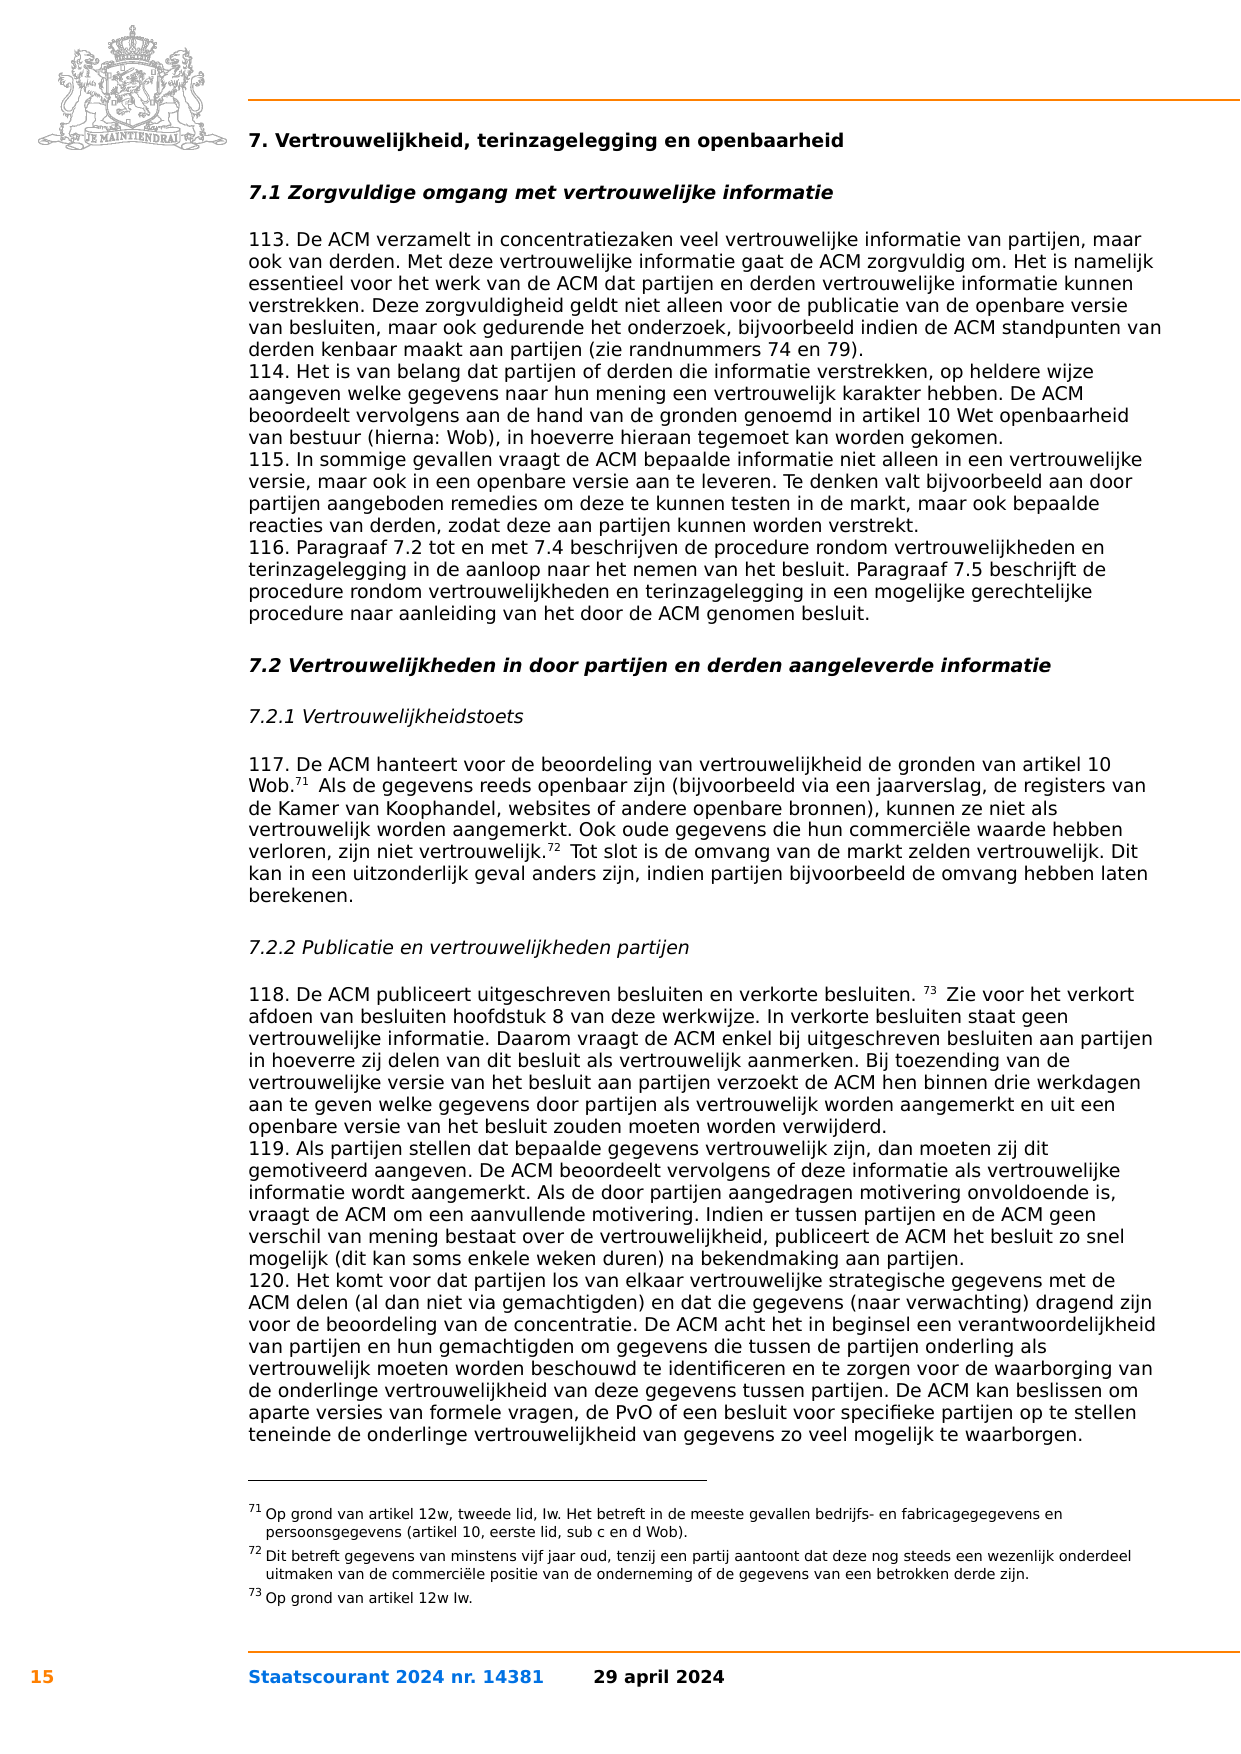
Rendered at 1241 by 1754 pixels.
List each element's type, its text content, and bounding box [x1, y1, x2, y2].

subtitle 7. Vertrouwelijkheid, terinzagelegging en openbaarheid [248, 130, 1163, 152]
text 117. De ACM hanteert voor de beoordeling van vertrouwelijkheid de gronden van artikel 10 Wob. Als de gegevens reeds openbaar zijn (bijvoorbeeld via een jaarverslag, de registers van de Kamer van Koophandel, websites of andere openbare bronnen), kunnen ze niet als vertrouwelijk worden aangemerkt. Ook oude gegevens die hun commerciële waarde hebben verloren, zijn niet vertrouwelijk. Tot slot is de omvang van de markt zelden vertrouwelijk. Dit kan in een uitzonderlijk geval anders zijn, indien partijen bijvoorbeeld de omvang hebben laten berekenen. [248, 753, 1163, 907]
text Dit betreft gegevens van minstens vijf jaar oud, tenzij een partij aantoont dat deze nog steeds een wezenlijk onderdeel uitmaken van de commerciële positie van de onderneming of de gegevens van een betrokken derde zijn. [248, 1544, 1163, 1583]
text 116. Paragraaf 7.2 tot en met 7.4 beschrijven de procedure rondom vertrouwelijkheden en terinzagelegging in de aanloop naar het nemen van het besluit. Paragraaf 7.5 beschrijft de procedure rondom vertrouwelijkheden en terinzagelegging in een mogelijke gerechtelijke procedure naar aanleiding van het door de ACM genomen besluit. [248, 537, 1163, 624]
text 120. Het komt voor dat partijen los van elkaar vertrouwelijke strategische gegevens met de ACM delen (al dan niet via gemachtigden) en dat die gegevens (naar verwachting) dragend zijn voor de beoordeling van de concentratie. De ACM acht het in beginsel een verantwoordelijkheid van partijen en hun gemachtigden om gegevens die tussen de partijen onderling als vertrouwelijk moeten worden beschouwd te identificeren en te zorgen voor de waarborging van de onderlinge vertrouwelijkheid van deze gegevens tussen partijen. De ACM kan beslissen om aparte versies van formele vragen, de PvO of een besluit voor specifieke partijen op te stellen teneinde de onderlinge vertrouwelijkheid van gegevens zo veel mogelijk te waarborgen. [248, 1270, 1163, 1446]
text 118. De ACM publiceert uitgeschreven besluiten en verkorte besluiten. Zie voor het verkort afdoen van besluiten hoofdstuk 8 van deze werkwijze. In verkorte besluiten staat geen vertrouwelijke informatie. Daarom vraagt de ACM enkel bij uitgeschreven besluiten aan partijen in hoeverre zij delen van dit besluit als vertrouwelijk aanmerken. Bij toezending van de vertrouwelijke versie van het besluit aan partijen verzoekt de ACM hen binnen drie werkdagen aan te geven welke gegevens door partijen als vertrouwelijk worden aangemerkt en uit een openbare versie van het besluit zouden moeten worden verwijderd. [248, 984, 1163, 1138]
text 114. Het is van belang dat partijen of derden die informatie verstrekken, op heldere wijze aangeven welke gegevens naar hun mening een vertrouwelijk karakter hebben. De ACM beoordeelt vervolgens aan de hand van de gronden genoemd in artikel 10 Wet openbaarheid van bestuur (hierna: Wob), in hoeverre hieraan tegemoet kan worden gekomen. [248, 361, 1163, 449]
text Op grond van artikel 12w, tweede lid, Iw. Het betreft in de meeste gevallen bedrijfs- en fabricagegegevens en persoonsgegevens (artikel 10, eerste lid, sub c en d Wob). [248, 1502, 1163, 1541]
text 113. De ACM verzamelt in concentratiezaken veel vertrouwelijke informatie van partijen, maar ook van derden. Met deze vertrouwelijke informatie gaat de ACM zorgvuldig om. Het is namelijk essentieel voor het werk van de ACM dat partijen en derden vertrouwelijke informatie kunnen verstrekken. Deze zorgvuldigheid geldt niet alleen voor de publicatie van de openbare versie van besluiten, maar ook gedurende het onderzoek, bijvoorbeeld indien de ACM standpunten van derden kenbaar maakt aan partijen (zie randnummers 74 en 79). [248, 229, 1163, 361]
subtitle 7.2.2 Publicatie en vertrouwelijkheden partijen [248, 937, 1163, 959]
subtitle 7.2.1 Vertrouwelijkheidstoets [248, 706, 1163, 728]
text 119. Als partijen stellen dat bepaalde gegevens vertrouwelijk zijn, dan moeten zij dit gemotiveerd aangeven. De ACM beoordeelt vervolgens of deze informatie als vertrouwelijke informatie wordt aangemerkt. Als de door partijen aangedragen motivering onvoldoende is, vraagt de ACM om een aanvullende motivering. Indien er tussen partijen en de ACM geen verschil van mening bestaat over de vertrouwelijkheid, publiceert de ACM het besluit zo snel mogelijk (dit kan soms enkele weken duren) na bekendmaking aan partijen. [248, 1138, 1163, 1270]
subtitle 7.1 Zorgvuldige omgang met vertrouwelijke informatie [248, 182, 1163, 204]
text Op grond van artikel 12w Iw. [248, 1586, 1163, 1608]
picture [38, 25, 227, 150]
subtitle 7.2 Vertrouwelijkheden in door partijen en derden aangeleverde informatie [248, 654, 1163, 676]
text 115. In sommige gevallen vraagt de ACM bepaalde informatie niet alleen in een vertrouwelijke versie, maar ook in een openbare versie aan te leveren. Te denken valt bijvoorbeeld aan door partijen aangeboden remedies om deze te kunnen testen in de markt, maar ook bepaalde reacties van derden, zodat deze aan partijen kunnen worden verstrekt. [248, 449, 1163, 537]
